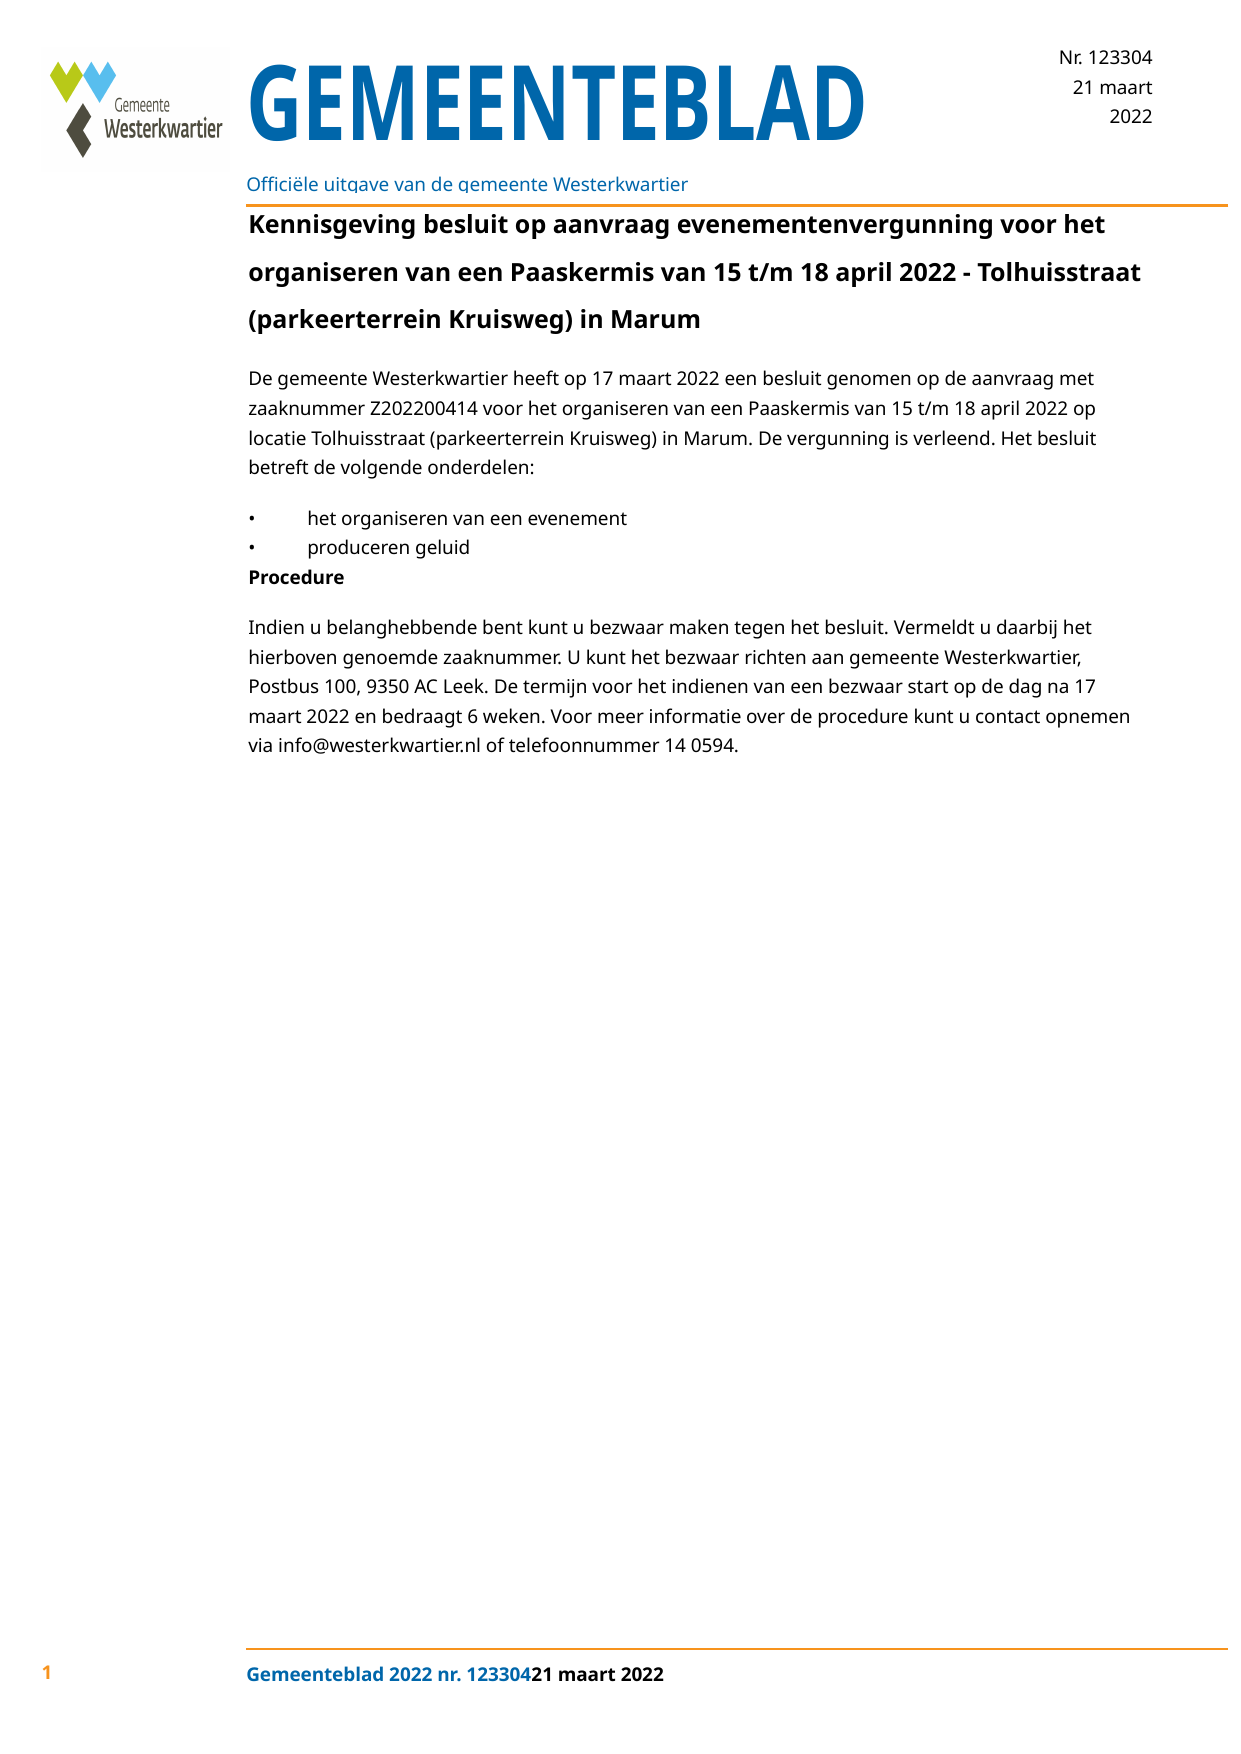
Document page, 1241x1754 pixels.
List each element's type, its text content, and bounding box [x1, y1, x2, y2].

list het organiseren van een evenement [248, 505, 1152, 530]
list produceren geluid [248, 534, 1152, 560]
picture [41, 47, 231, 172]
text De gemeente Westerkwartier heeft op 17 maart 2022 een besluit genomen op de aanvraag met zaaknummer Z202200414 voor het organiseren van een Paaskermis van 15 t/m 18 april 2022 op locatie Tolhuisstraat (parkeerterrein Kruisweg) in Marum. De vergunning is verleend. Het besluit betreft de volgende onderdelen: [248, 366, 1152, 480]
text Procedure [248, 564, 1152, 589]
text Indien u belanghebbende bent kunt u bezwaar maken tegen het besluit. Vermeldt u daarbij het hierboven genoemde zaaknummer. U kunt het bezwaar richten aan gemeente Westerkwartier, Postbus 100, 9350 AC Leek. De termijn voor het indienen van een bezwaar start op de dag na 17 maart 2022 en bedraagt 6 weken. Voor meer informatie over de procedure kunt u contact opnemen via info@westerkwartier.nl of telefoonnummer 14 0594. [248, 614, 1152, 758]
text Kennisgeving besluit op aanvraag evenementenvergunning voor het organiseren van een Paaskermis van 15 t/m 18 april 2022 - Tolhuisstraat (parkeerterrein Kruisweg) in Marum [248, 207, 1152, 336]
